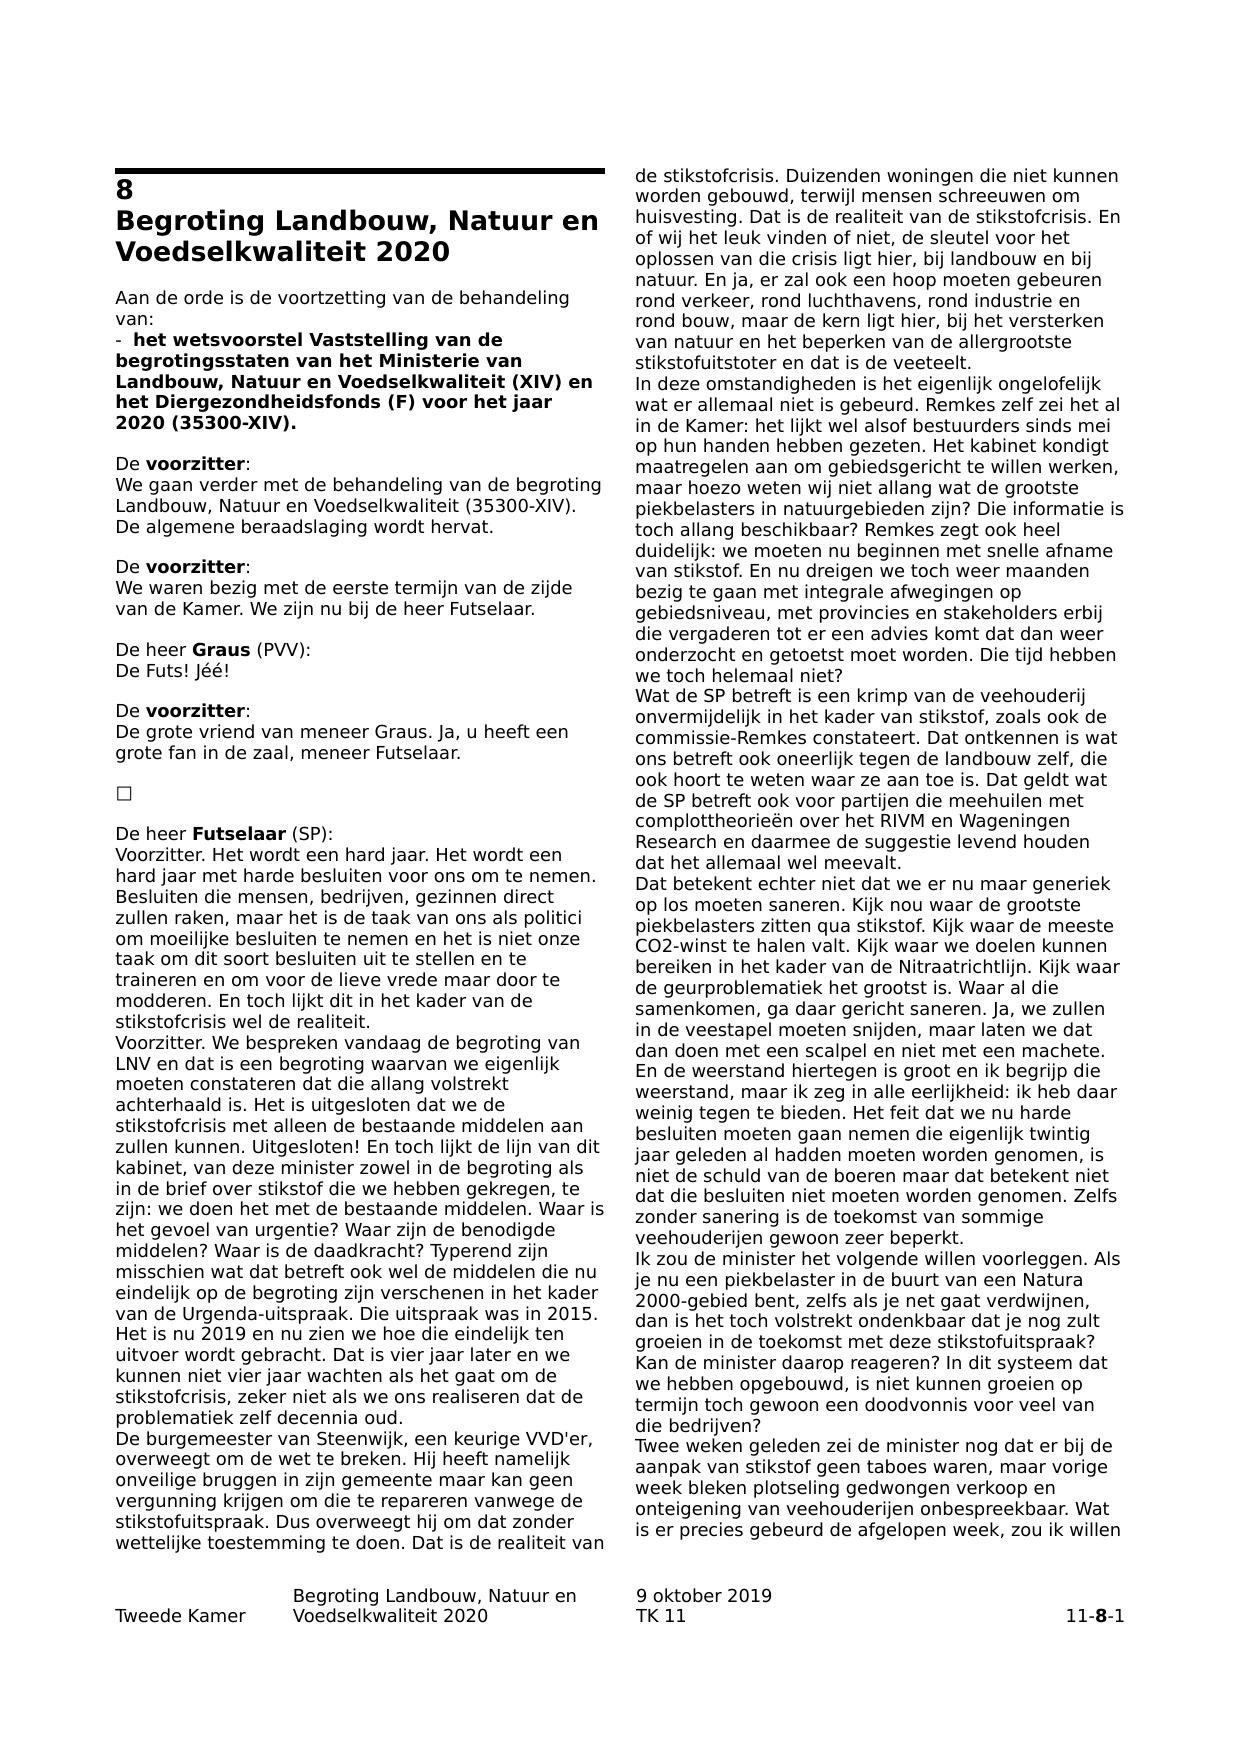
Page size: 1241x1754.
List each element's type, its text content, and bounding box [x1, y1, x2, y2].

text Ik zou de minister het volgende willen voorleggen. Als je nu een piekbelaster in de buurt van een Natura 2000-gebied bent, zelfs als je net gaat verdwijnen, dan is het toch volstrekt ondenkbaar dat je nog zult groeien in de toekomst met deze stikstofuitspraak? Kan de minister daarop reageren? In dit systeem dat we hebben opgebouwd, is niet kunnen groeien op termijn toch gewoon een doodvonnis voor veel van die bedrijven? [635, 1249, 1125, 1436]
text De grote vriend van meneer Graus. Ja, u heeft een grote fan in de zaal, meneer Futselaar. [115, 722, 605, 763]
text Wat de SP betreft is een krimp van de veehouderij onvermijdelijk in het kader van stikstof, zoals ook de commissie-Remkes constateert. Dat ontkennen is wat ons betreft ook oneerlijk tegen de landbouw zelf, die ook hoort te weten waar ze aan toe is. Dat geldt wat de SP betreft ook voor partijen die meehuilen met complottheorieën over het RIVM en Wageningen Research en daarmee de suggestie levend houden dat het allemaal wel meevalt. [635, 686, 1125, 874]
text De voorzitter: [115, 454, 605, 475]
text Dat betekent echter niet dat we er nu maar generiek op los moeten saneren. Kijk nou waar de grootste piekbelasters zitten qua stikstof. Kijk waar de meeste CO2-winst te halen valt. Kijk waar we doelen kunnen bereiken in het kader van de Nitraatrichtlijn. Kijk waar de geurproblematiek het grootst is. Waar al die samenkomen, ga daar gericht saneren. Ja, we zullen in de veestapel moeten snijden, maar laten we dat dan doen met een scalpel en niet met een machete. En de weerstand hiertegen is groot en ik begrijp die weerstand, maar ik zeg in alle eerlijkheid: ik heb daar weinig tegen te bieden. Het feit dat we nu harde besluiten moeten gaan nemen die eigenlijk twintig jaar geleden al hadden moeten worden genomen, is niet de schuld van de boeren maar dat betekent niet dat die besluiten niet moeten worden genomen. Zelfs zonder sanering is de toekomst van sommige veehouderijen gewoon zeer beperkt. [635, 874, 1125, 1249]
text De burgemeester van Steenwijk, een keurige VVD'er, overweegt om de wet te breken. Hij heeft namelijk onveilige bruggen in zijn gemeente maar kan geen vergunning krijgen om die te repareren vanwege de stikstofuitspraak. Dus overweegt hij om dat zonder wettelijke toestemming te doen. Dat is de realiteit van [115, 1428, 605, 1553]
text We waren bezig met de eerste termijn van de zijde van de Kamer. We zijn nu bij de heer Futselaar. [115, 578, 605, 619]
text De heer Futselaar (SP): [115, 824, 605, 845]
text De Futs! Jéé! [115, 660, 605, 681]
text Voorzitter. Het wordt een hard jaar. Het wordt een hard jaar met harde besluiten voor ons om te nemen. Besluiten die mensen, bedrijven, gezinnen direct zullen raken, maar het is de taak van ons als politici om moeilijke besluiten te nemen en het is niet onze taak om dit soort besluiten uit te stellen en te traineren en om voor de lieve vrede maar door te modderen. En toch lijkt dit in het kader van de stikstofcrisis wel de realiteit. [115, 845, 605, 1032]
text De voorzitter: [115, 557, 605, 578]
text ⬜ [115, 783, 605, 804]
text de stikstofcrisis. Duizenden woningen die niet kunnen worden gebouwd, terwijl mensen schreeuwen om huisvesting. Dat is de realiteit van de stikstofcrisis. En of wij het leuk vinden of niet, de sleutel voor het oplossen van die crisis ligt hier, bij landbouw en bij natuur. En ja, er zal ook een hoop moeten gebeuren rond verkeer, rond luchthavens, rond industrie en rond bouw, maar de kern ligt hier, bij het versterken van natuur en het beperken van de allergrootste stikstofuitstoter en dat is de veeteelt. [635, 165, 1125, 374]
text Twee weken geleden zei de minister nog dat er bij de aanpak van stikstof geen taboes waren, maar vorige week bleken plotseling gedwongen verkoop en onteigening van veehouderijen onbespreekbaar. Wat is er precies gebeurd de afgelopen week, zou ik willen [635, 1436, 1125, 1540]
list het wetsvoorstel Vaststelling van de begrotingsstaten van het Ministerie van Landbouw, Natuur en Voedselkwaliteit (XIV) en het Diergezondheidsfonds (F) voor het jaar 2020 (35300-XIV). [115, 330, 605, 434]
text De voorzitter: [115, 701, 605, 722]
title 8 Begroting Landbouw, Natuur en Voedselkwaliteit 2020 [115, 174, 605, 268]
text De heer Graus (PVV): [115, 639, 605, 660]
text In deze omstandigheden is het eigenlijk ongelofelijk wat er allemaal niet is gebeurd. Remkes zelf zei het al in de Kamer: het lijkt wel alsof bestuurders sinds mei op hun handen hebben gezeten. Het kabinet kondigt maatregelen aan om gebiedsgericht te willen werken, maar hoezo weten wij niet allang wat de grootste piekbelasters in natuurgebieden zijn? Die informatie is toch allang beschikbaar? Remkes zegt ook heel duidelijk: we moeten nu beginnen met snelle afname van stikstof. En nu dreigen we toch weer maanden bezig te gaan met integrale afwegingen op gebiedsniveau, met provincies en stakeholders erbij die vergaderen tot er een advies komt dat dan weer onderzocht en getoetst moet worden. Die tijd hebben we toch helemaal niet? [635, 374, 1125, 686]
text De algemene beraadslaging wordt hervat. [115, 516, 605, 537]
text We gaan verder met de behandeling van de begroting Landbouw, Natuur en Voedselkwaliteit (35300-XIV). [115, 475, 605, 516]
text Aan de orde is de voortzetting van de behandeling van: [115, 288, 605, 330]
text Voorzitter. We bespreken vandaag de begroting van LNV en dat is een begroting waarvan we eigenlijk moeten constateren dat die allang volstrekt achterhaald is. Het is uitgesloten dat we de stikstofcrisis met alleen de bestaande middelen aan zullen kunnen. Uitgesloten! En toch lijkt de lijn van dit kabinet, van deze minister zowel in de begroting als in de brief over stikstof die we hebben gekregen, te zijn: we doen het met de bestaande middelen. Waar is het gevoel van urgentie? Waar zijn de benodigde middelen? Waar is de daadkracht? Typerend zijn misschien wat dat betreft ook wel de middelen die nu eindelijk op de begroting zijn verschenen in het kader van de Urgenda-uitspraak. Die uitspraak was in 2015. Het is nu 2019 en nu zien we hoe die eindelijk ten uitvoer wordt gebracht. Dat is vier jaar later en we kunnen niet vier jaar wachten als het gaat om de stikstofcrisis, zeker niet als we ons realiseren dat de problematiek zelf decennia oud. [115, 1032, 605, 1428]
